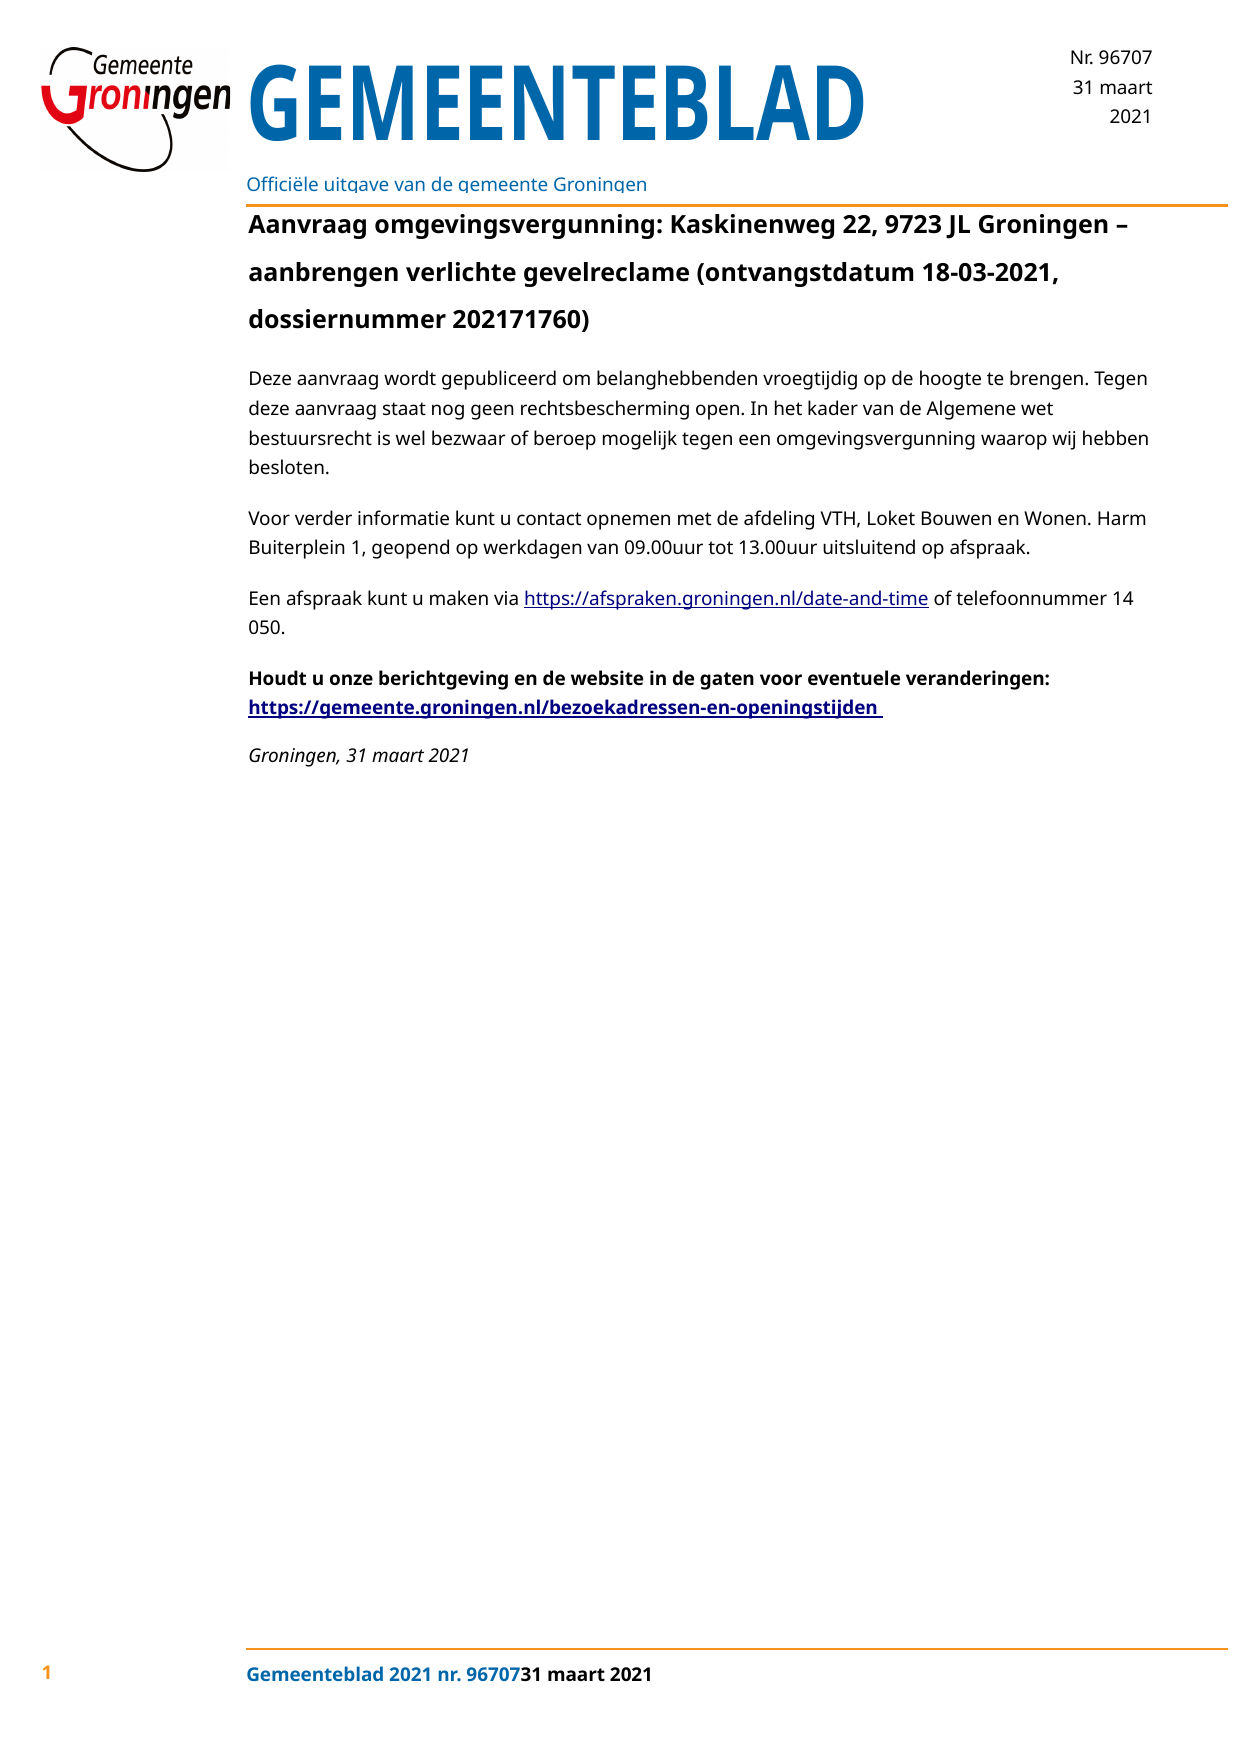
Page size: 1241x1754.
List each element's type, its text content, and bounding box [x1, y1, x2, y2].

text Groningen, 31 maart 2021 [248, 742, 1152, 768]
text Een afspraak kunt u maken via https://afspraken.groningen.nl/date-and-time of telefoonnummer 14 050. [248, 585, 1152, 640]
text Voor verder informatie kunt u contact opnemen met de afdeling VTH, Loket Bouwen en Wonen. Harm Buiterplein 1, geopend op werkdagen van 09.00uur tot 13.00uur uitsluitend op afspraak. [248, 505, 1152, 560]
text Aanvraag omgevingsvergunning: Kaskinenweg 22, 9723 JL Groningen – aanbrengen verlichte gevelreclame (ontvangstdatum 18-03-2021, dossiernummer 202171760) [248, 207, 1152, 336]
text Houdt u onze berichtgeving en de website in de gaten voor eventuele veranderingen: https://gemeente.groningen.nl/bezoekadressen-en-openingstijden [248, 665, 1152, 720]
picture [41, 47, 231, 172]
text Deze aanvraag wordt gepubliceerd om belanghebbenden vroegtijdig op de hoogte te brengen. Tegen deze aanvraag staat nog geen rechtsbescherming open. In het kader van de Algemene wet bestuursrecht is wel bezwaar of beroep mogelijk tegen een omgevingsvergunning waarop wij hebben besloten. [248, 366, 1152, 480]
